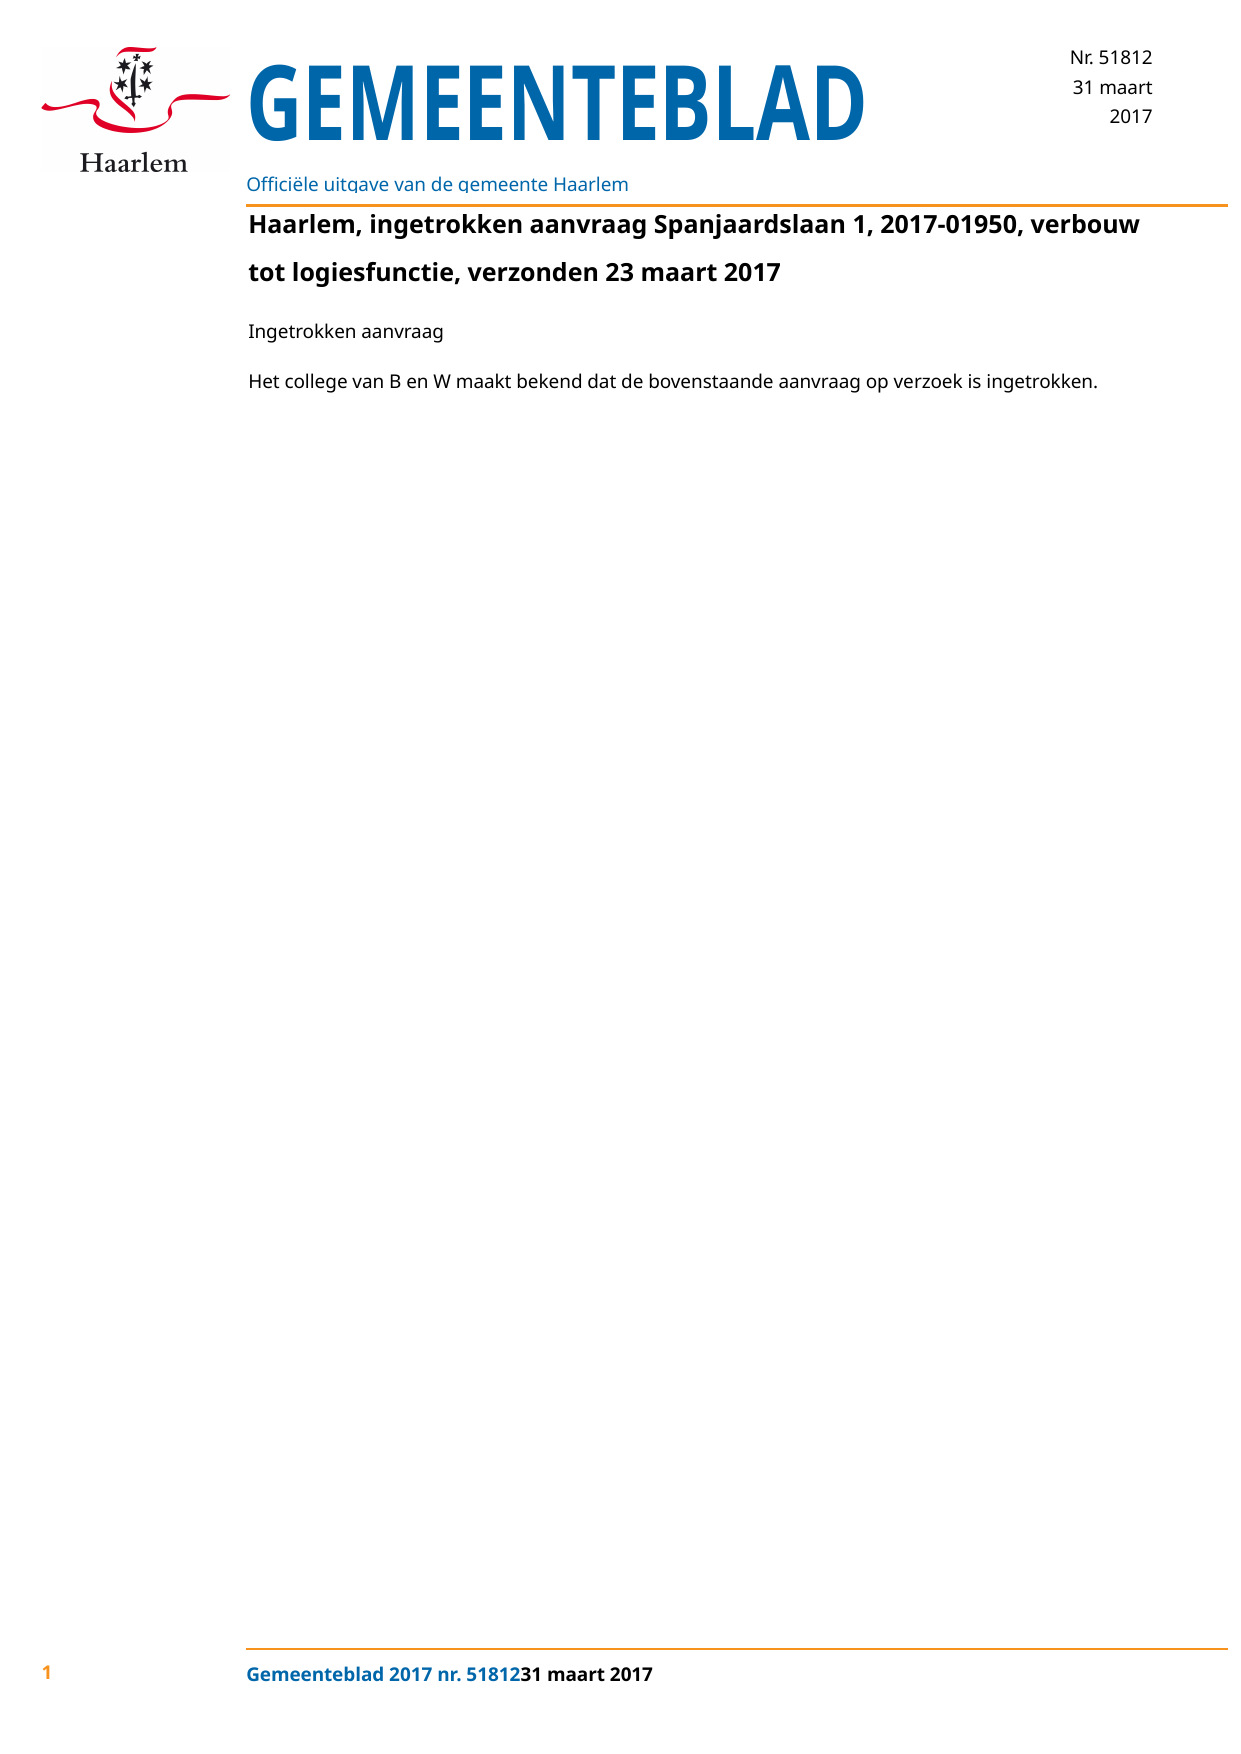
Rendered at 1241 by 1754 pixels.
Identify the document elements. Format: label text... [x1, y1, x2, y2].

picture [41, 47, 231, 172]
text Haarlem, ingetrokken aanvraag Spanjaardslaan 1, 2017-01950, verbouw tot logiesfunctie, verzonden 23 maart 2017 [248, 207, 1152, 288]
text Het college van B en W maakt bekend dat de bovenstaande aanvraag op verzoek is ingetrokken. [248, 368, 1152, 394]
text Ingetrokken aanvraag [248, 318, 1152, 344]
